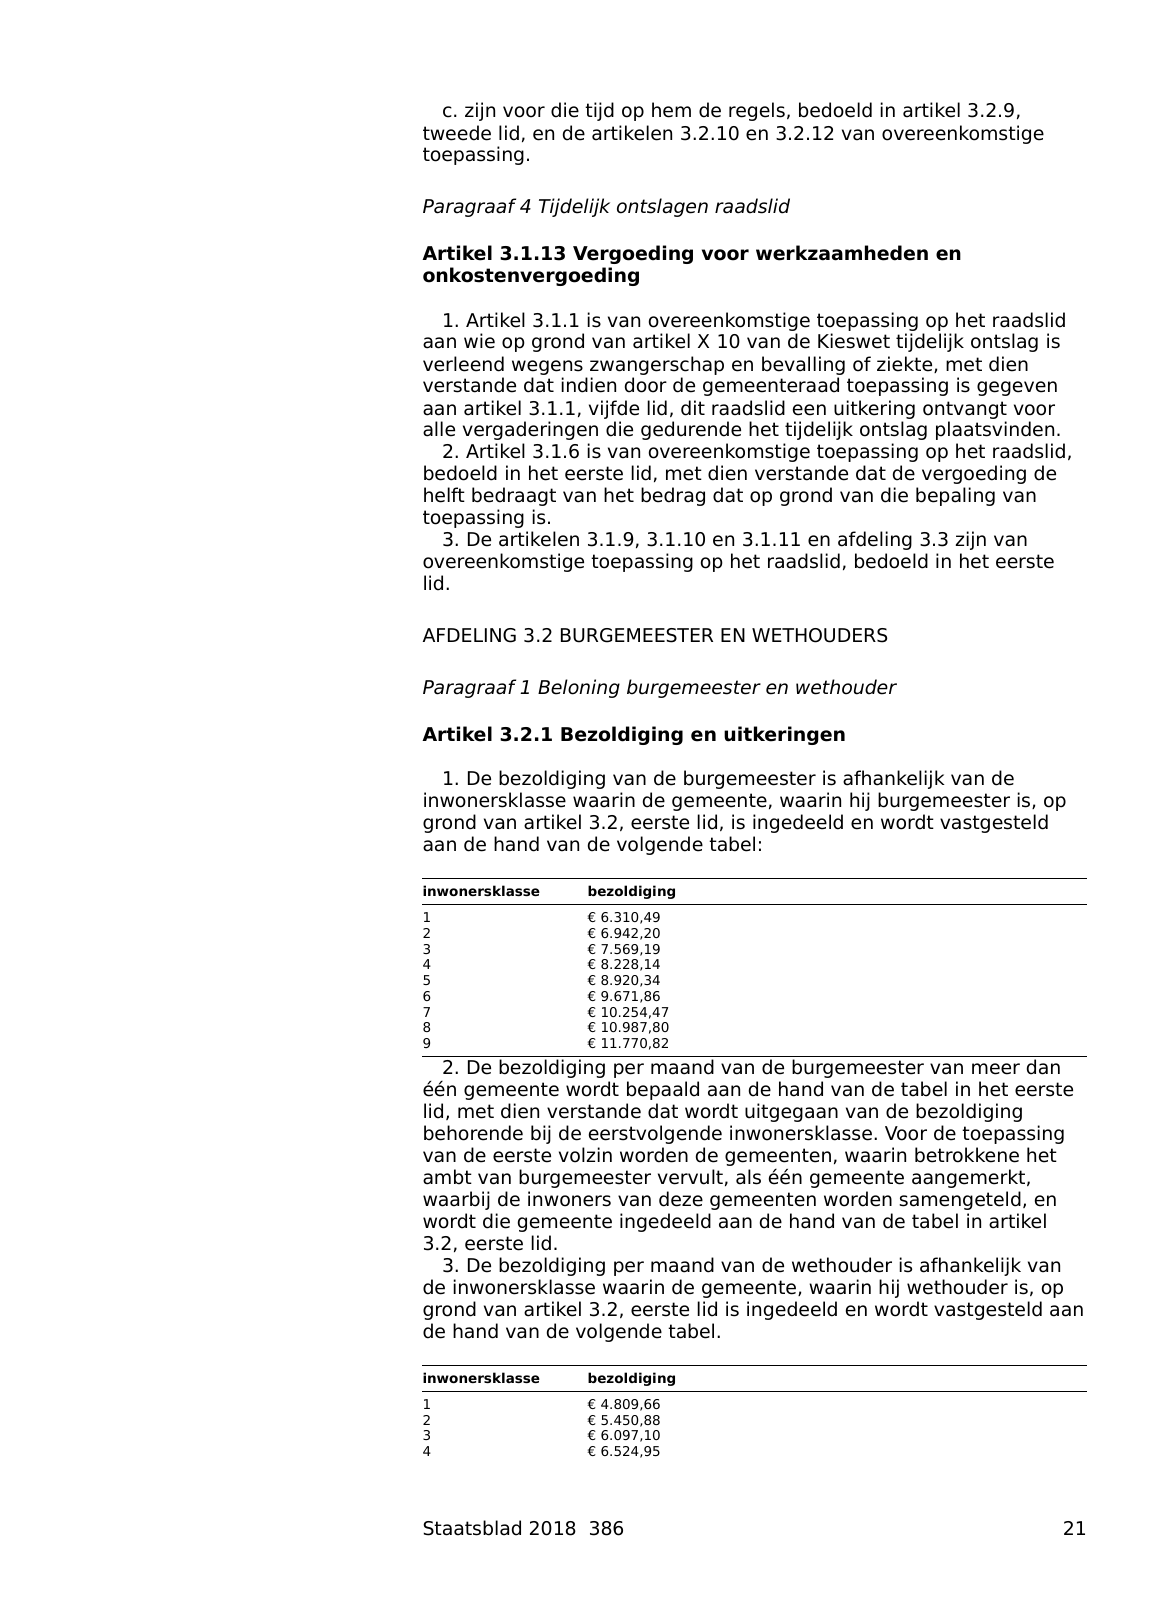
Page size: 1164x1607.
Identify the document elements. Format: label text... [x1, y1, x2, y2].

text c. zijn voor die tijd op hem de regels, bedoeld in artikel 3.2.9, tweede lid, en de artikelen 3.2.10 en 3.2.12 van overeenkomstige toepassing. [422, 100, 1087, 166]
table_header bezoldiging [581, 879, 1087, 904]
table_cell 6 [422, 989, 581, 1004]
table_cell 3 [422, 1428, 581, 1444]
subtitle Artikel 3.2.1 Bezoldiging en uitkeringen [422, 724, 1087, 746]
text 3. De bezoldiging per maand van de wethouder is afhankelijk van de inwonersklasse waarin de gemeente, waarin hij wethouder is, op grond van artikel 3.2, eerste lid is ingedeeld en wordt vastgesteld aan de hand van de volgende tabel. [422, 1255, 1087, 1343]
subtitle AFDELING 3.2 BURGEMEESTER EN WETHOUDERS [422, 625, 1087, 647]
table_cell € 6.942,20 [581, 926, 1087, 941]
table_cell € 7.569,19 [581, 941, 1087, 957]
table_header inwonersklasse [422, 1366, 581, 1391]
table_cell € 10.254,47 [581, 1004, 1087, 1020]
subtitle Artikel 3.1.13 Vergoeding voor werkzaamheden en onkostenvergoeding [422, 243, 1087, 287]
text 3. De artikelen 3.1.9, 3.1.10 en 3.1.11 en afdeling 3.3 zijn van overeenkomstige toepassing op het raadslid, bedoeld in het eerste lid. [422, 529, 1087, 595]
table_cell 2 [422, 926, 581, 941]
table_cell € 9.671,86 [581, 989, 1087, 1004]
table_cell 1 [422, 905, 581, 926]
table_cell 2 [422, 1413, 581, 1428]
text 1. De bezoldiging van de burgemeester is afhankelijk van de inwonersklasse waarin de gemeente, waarin hij burgemeester is, op grond van artikel 3.2, eerste lid, is ingedeeld en wordt vastgesteld aan de hand van de volgende tabel: [422, 768, 1087, 856]
table_header bezoldiging [581, 1366, 1087, 1391]
table_cell 1 [422, 1392, 581, 1412]
subtitle Paragraaf 1 Beloning burgemeester en wethouder [422, 677, 1087, 699]
table_header inwonersklasse [422, 879, 581, 904]
table_cell 4 [422, 1444, 581, 1460]
table_cell 3 [422, 941, 581, 957]
text 2. De bezoldiging per maand van de burgemeester van meer dan één gemeente wordt bepaald aan de hand van de tabel in het eerste lid, met dien verstande dat wordt uitgegaan van de bezoldiging behorende bij de eerstvolgende inwonersklasse. Voor de toepassing van de eerste volzin worden de gemeenten, waarin betrokkene het ambt van burgemeester vervult, als één gemeente aangemerkt, waarbij de inwoners van deze gemeenten worden samengeteld, en wordt die gemeente ingedeeld aan de hand van de tabel in artikel 3.2, eerste lid. [422, 1057, 1087, 1255]
table_cell 9 [422, 1036, 581, 1056]
table_cell € 11.770,82 [581, 1036, 1087, 1056]
table_cell € 6.097,10 [581, 1428, 1087, 1444]
subtitle Paragraaf 4 Tijdelijk ontslagen raadslid [422, 196, 1087, 218]
text 1. Artikel 3.1.1 is van overeenkomstige toepassing op het raadslid aan wie op grond van artikel X 10 van de Kieswet tijdelijk ontslag is verleend wegens zwangerschap en bevalling of ziekte, met dien verstande dat indien door de gemeenteraad toepassing is gegeven aan artikel 3.1.1, vijfde lid, dit raadslid een uitkering ontvangt voor alle vergaderingen die gedurende het tijdelijk ontslag plaatsvinden. [422, 309, 1087, 441]
table_cell 4 [422, 957, 581, 973]
table_cell € 8.920,34 [581, 973, 1087, 989]
table_cell € 4.809,66 [581, 1392, 1087, 1412]
table_cell € 5.450,88 [581, 1413, 1087, 1428]
table_cell 8 [422, 1020, 581, 1036]
table_cell € 6.524,95 [581, 1444, 1087, 1460]
table_cell € 8.228,14 [581, 957, 1087, 973]
table_cell € 6.310,49 [581, 905, 1087, 926]
table_cell 5 [422, 973, 581, 989]
table_cell € 10.987,80 [581, 1020, 1087, 1036]
text 2. Artikel 3.1.6 is van overeenkomstige toepassing op het raadslid, bedoeld in het eerste lid, met dien verstande dat de vergoeding de helft bedraagt van het bedrag dat op grond van die bepaling van toepassing is. [422, 441, 1087, 529]
table_cell 7 [422, 1004, 581, 1020]
